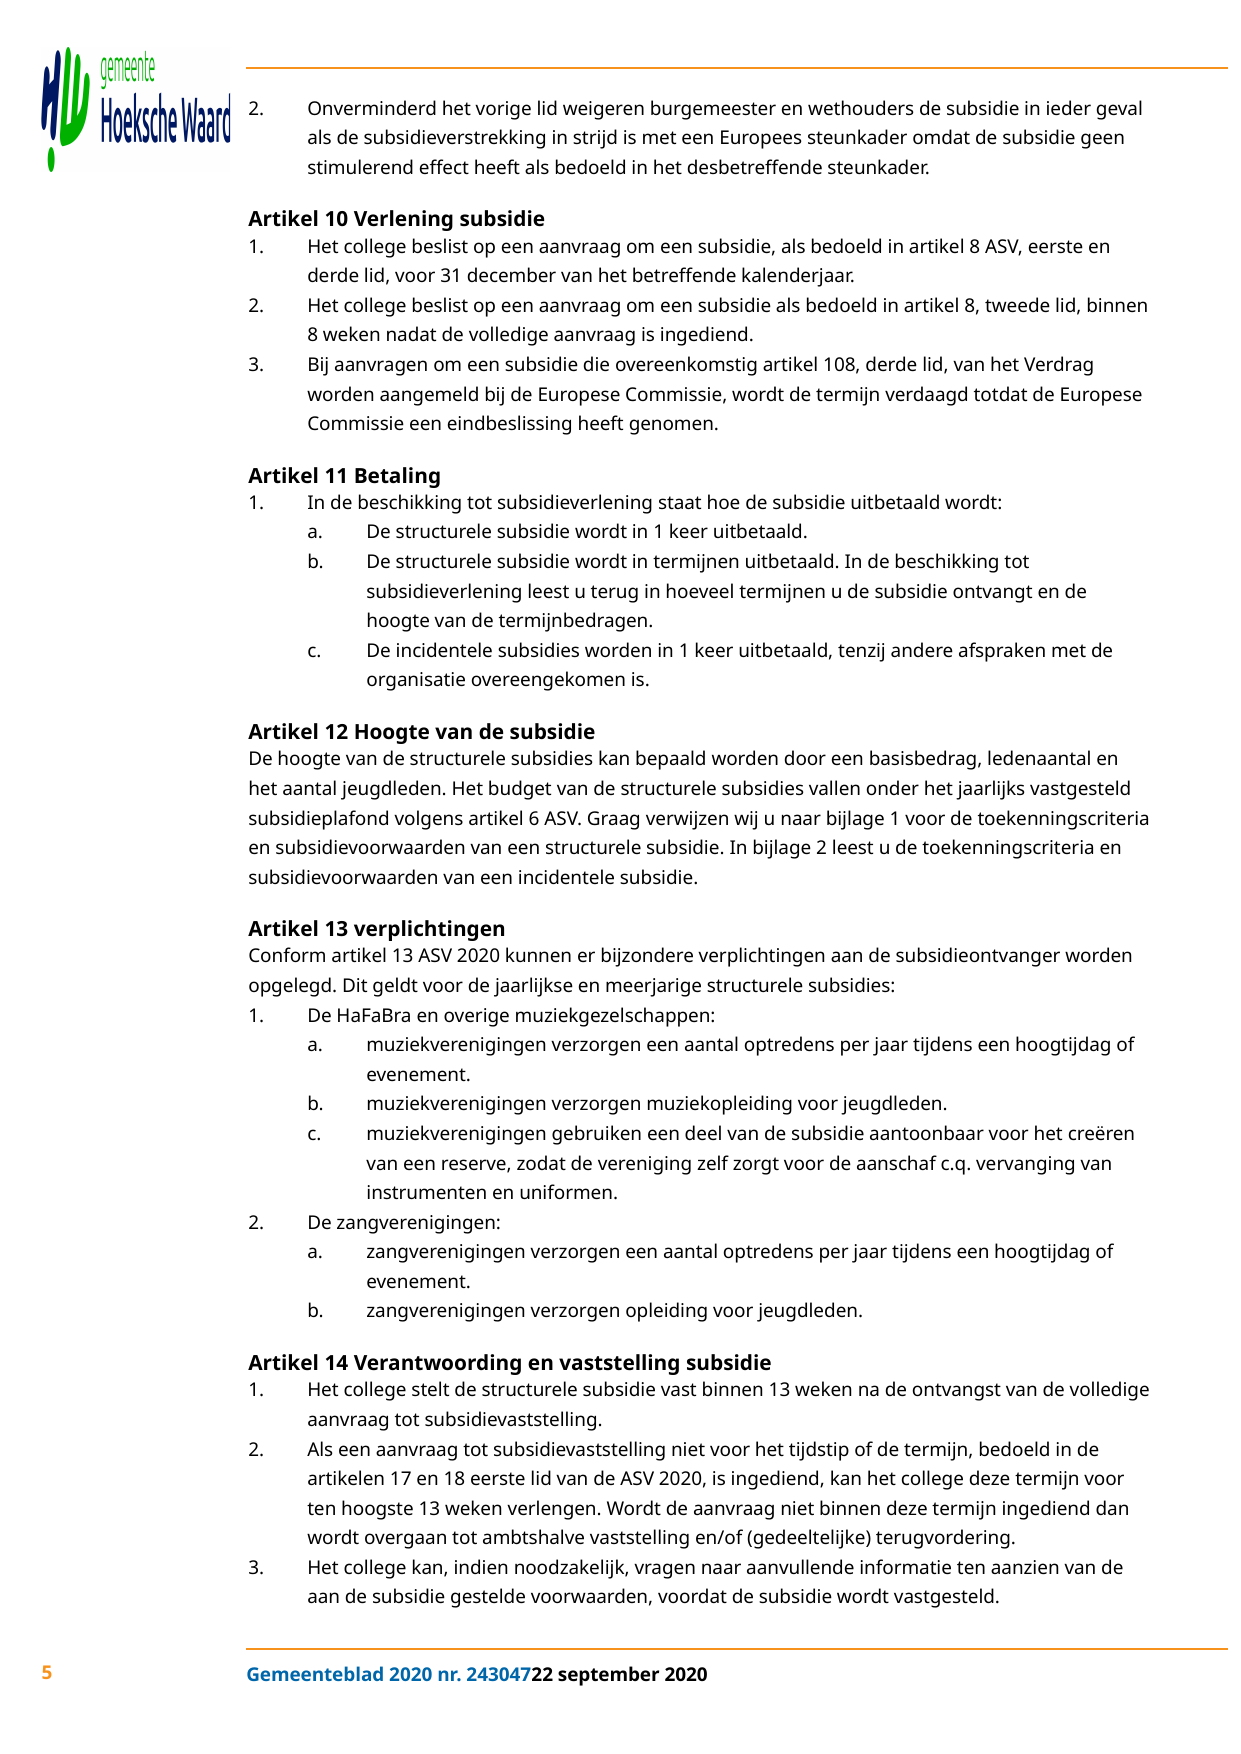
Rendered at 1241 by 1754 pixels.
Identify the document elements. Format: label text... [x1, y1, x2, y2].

list muziekverenigingen verzorgen een aantal optredens per jaar tijdens een hoogtijdag of evenement. [307, 1031, 1152, 1087]
list muziekverenigingen gebruiken een deel van de subsidie aantoonbaar voor het creëren van een reserve, zodat de vereniging zelf zorgt voor de aanschaf c.q. vervanging van instrumenten en uniformen. [307, 1120, 1152, 1205]
list De structurele subsidie wordt in 1 keer uitbetaald. [307, 519, 1152, 544]
list Het college beslist op een aanvraag om een subsidie als bedoeld in artikel 8, tweede lid, binnen 8 weken nadat de volledige aanvraag is ingediend. [248, 292, 1152, 347]
text De hoogte van de structurele subsidies kan bepaald worden door een basisbedrag, ledenaantal en het aantal jeugdleden. Het budget van de structurele subsidies vallen onder het jaarlijks vastgesteld subsidieplafond volgens artikel 6 ASV. Graag verwijzen wij u naar bijlage 1 voor de toekenningscriteria en subsidievoorwaarden van een structurele subsidie. In bijlage 2 leest u de toekenningscriteria en subsidievoorwaarden van een incidentele subsidie. [248, 746, 1152, 889]
list Het college kan, indien noodzakelijk, vragen naar aanvullende informatie ten aanzien van de aan de subsidie gestelde voorwaarden, voordat de subsidie wordt vastgesteld. [248, 1554, 1152, 1609]
list De structurele subsidie wordt in termijnen uitbetaald. In de beschikking tot subsidieverlening leest u terug in hoeveel termijnen u de subsidie ontvangt en de hoogte van de termijnbedragen. [307, 548, 1152, 633]
text Artikel 10 Verlening subsidie [248, 204, 1152, 233]
list De HaFaBra en overige muziekgezelschappen: [248, 1002, 1152, 1028]
list De zangverenigingen: [248, 1209, 1152, 1235]
text Conform artikel 13 ASV 2020 kunnen er bijzondere verplichtingen aan de subsidieontvanger worden opgelegd. Dit geldt voor de jaarlijkse en meerjarige structurele subsidies: [248, 943, 1152, 998]
list Bij aanvragen om een subsidie die overeenkomstig artikel 108, derde lid, van het Verdrag worden aangemeld bij de Europese Commissie, wordt de termijn verdaagd totdat de Europese Commissie een eindbeslissing heeft genomen. [248, 351, 1152, 436]
picture [41, 47, 231, 172]
list Het college beslist op een aanvraag om een subsidie, als bedoeld in artikel 8 ASV, eerste en derde lid, voor 31 december van het betreffende kalenderjaar. [248, 233, 1152, 288]
text Artikel 11 Betaling [248, 461, 1152, 489]
list Het college stelt de structurele subsidie vast binnen 13 weken na de ontvangst van de volledige aanvraag tot subsidievaststelling. [248, 1377, 1152, 1432]
list Als een aanvraag tot subsidievaststelling niet voor het tijdstip of de termijn, bedoeld in de artikelen 17 en 18 eerste lid van de ASV 2020, is ingediend, kan het college deze termijn voor ten hoogste 13 weken verlengen. Wordt de aanvraag niet binnen deze termijn ingediend dan wordt overgaan tot ambtshalve vaststelling en/of (gedeeltelijke) terugvordering. [248, 1436, 1152, 1550]
text Artikel 13 verplichtingen [248, 914, 1152, 943]
text Artikel 14 Verantwoording en vaststelling subsidie [248, 1348, 1152, 1377]
list muziekverenigingen verzorgen muziekopleiding voor jeugdleden. [307, 1091, 1152, 1116]
list In de beschikking tot subsidieverlening staat hoe de subsidie uitbetaald wordt: [248, 489, 1152, 515]
text Artikel 12 Hoogte van de subsidie [248, 717, 1152, 746]
list zangverenigingen verzorgen opleiding voor jeugdleden. [307, 1298, 1152, 1323]
list Onverminderd het vorige lid weigeren burgemeester en wethouders de subsidie in ieder geval als de subsidieverstrekking in strijd is met een Europees steunkader omdat de subsidie geen stimulerend effect heeft als bedoeld in het desbetreffende steunkader. [248, 95, 1152, 180]
list zangverenigingen verzorgen een aantal optredens per jaar tijdens een hoogtijdag of evenement. [307, 1238, 1152, 1294]
list De incidentele subsidies worden in 1 keer uitbetaald, tenzij andere afspraken met de organisatie overeengekomen is. [307, 637, 1152, 692]
